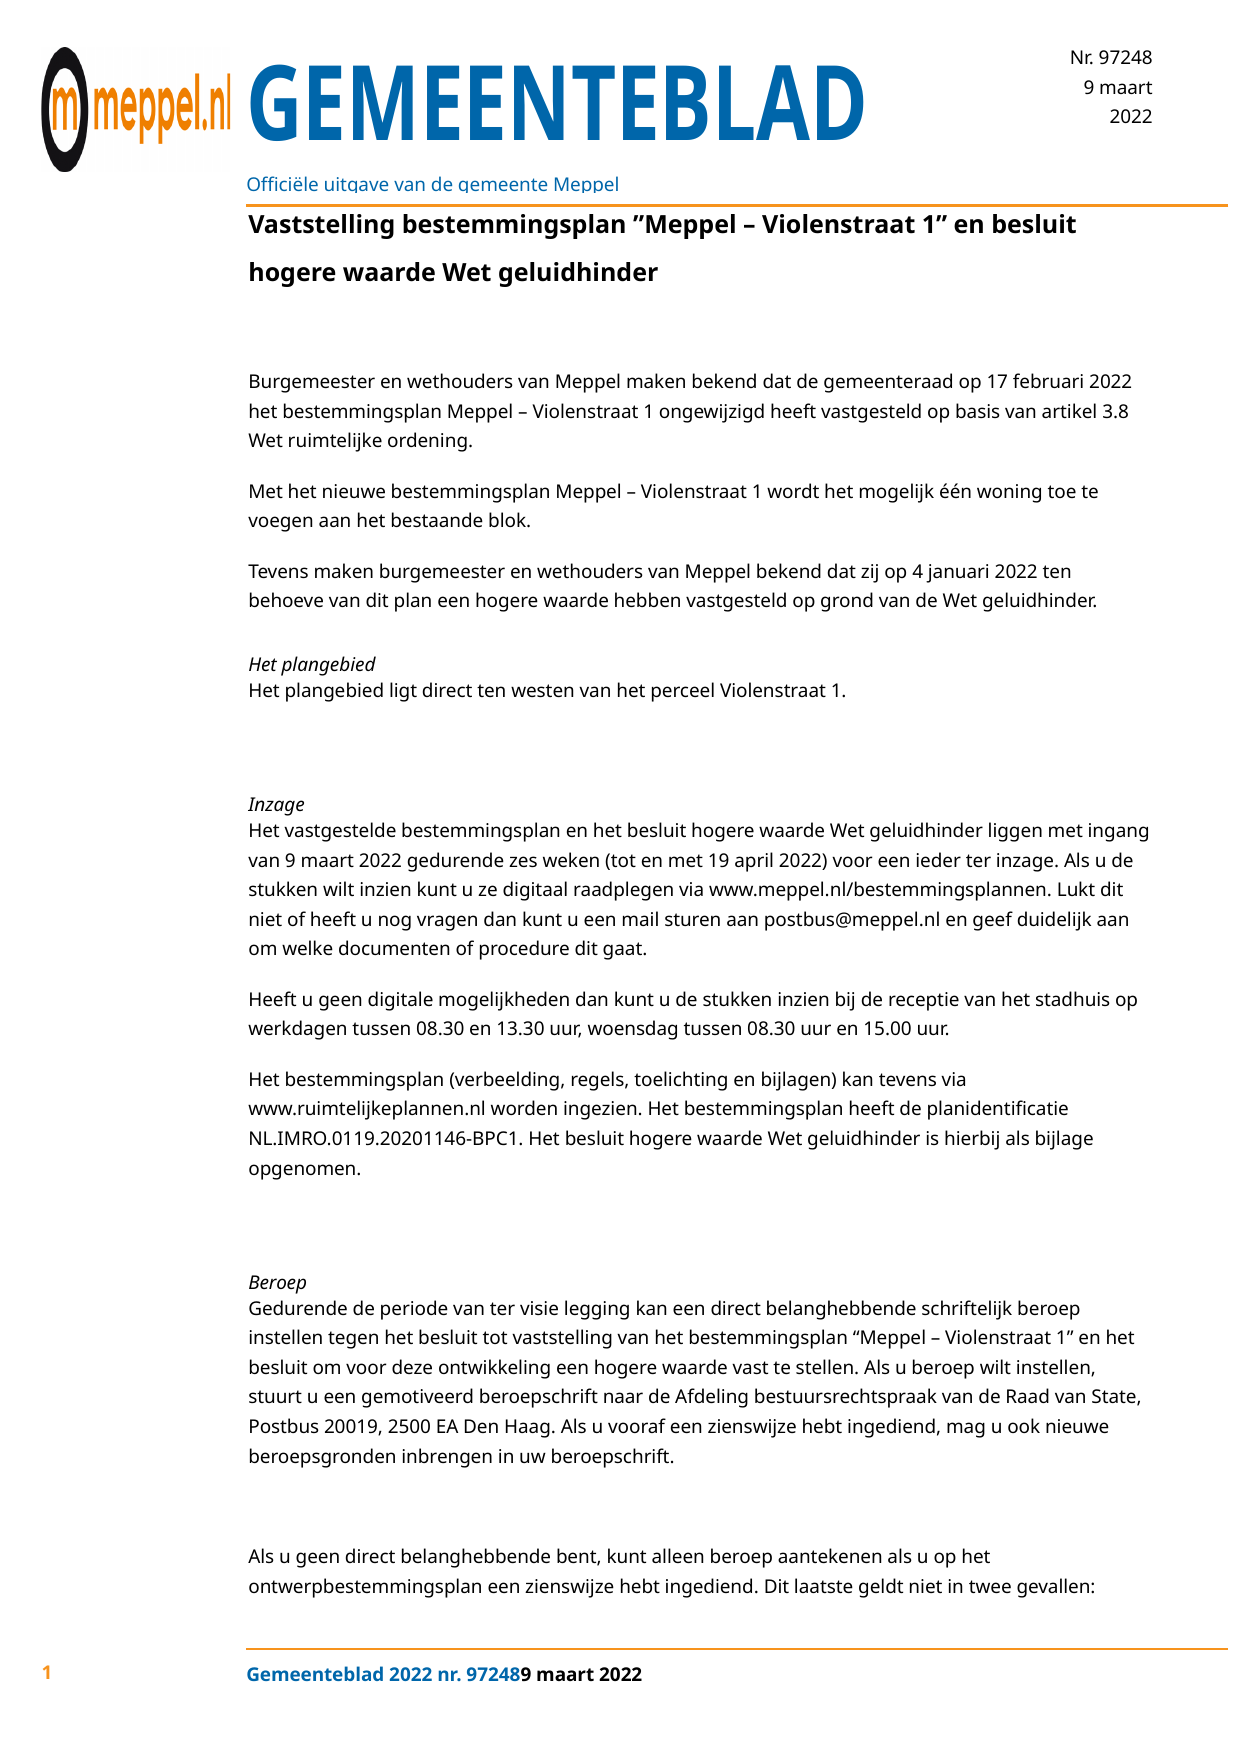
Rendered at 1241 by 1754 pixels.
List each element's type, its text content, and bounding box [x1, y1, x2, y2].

text Beroep [248, 1269, 1152, 1295]
text Heeft u geen digitale mogelijkheden dan kunt u de stukken inzien bij de receptie van het stadhuis op werkdagen tussen 08.30 en 13.30 uur, woensdag tussen 08.30 uur en 15.00 uur. [248, 986, 1152, 1041]
text Met het nieuwe bestemmingsplan Meppel – Violenstraat 1 wordt het mogelijk één woning toe te voegen aan het bestaande blok. [248, 478, 1152, 533]
text Vaststelling bestemmingsplan ”Meppel – Violenstraat 1” en besluit hogere waarde Wet geluidhinder [248, 207, 1152, 288]
text Het plangebied ligt direct ten westen van het perceel Violenstraat 1. [248, 677, 1152, 703]
text Het bestemmingsplan (verbeelding, regels, toelichting en bijlagen) kan tevens via www.ruimtelijkeplannen.nl worden ingezien. Het bestemmingsplan heeft de planidentificatie NL.IMRO.0119.20201146-BPC1. Het besluit hogere waarde Wet geluidhinder is hierbij als bijlage opgenomen. [248, 1066, 1152, 1181]
text Het plangebied [248, 651, 1152, 677]
text Het vastgestelde bestemmingsplan en het besluit hogere waarde Wet geluidhinder liggen met ingang van 9 maart 2022 gedurende zes weken (tot en met 19 april 2022) voor een ieder ter inzage. Als u de stukken wilt inzien kunt u ze digitaal raadplegen via www.meppel.nl/bestemmingsplannen. Lukt dit niet of heeft u nog vragen dan kunt u een mail sturen aan postbus@meppel.nl en geef duidelijk aan om welke documenten of procedure dit gaat. [248, 817, 1152, 961]
text Inzage [248, 792, 1152, 817]
picture [41, 47, 231, 172]
text Burgemeester en wethouders van Meppel maken bekend dat de gemeenteraad op 17 februari 2022 het bestemmingsplan Meppel – Violenstraat 1 ongewijzigd heeft vastgesteld op basis van artikel 3.8 Wet ruimtelijke ordening. [248, 368, 1152, 453]
text Tevens maken burgemeester en wethouders van Meppel bekend dat zij op 4 januari 2022 ten behoeve van dit plan een hogere waarde hebben vastgesteld op grond van de Wet geluidhinder. [248, 558, 1152, 613]
text Als u geen direct belanghebbende bent, kunt alleen beroep aantekenen als u op het ontwerpbestemmingsplan een zienswijze hebt ingediend. Dit laatste geldt niet in twee gevallen: [248, 1544, 1152, 1599]
text Gedurende de periode van ter visie legging kan een direct belanghebbende schriftelijk beroep instellen tegen het besluit tot vaststelling van het bestemmingsplan “Meppel – Violenstraat 1” en het besluit om voor deze ontwikkeling een hogere waarde vast te stellen. Als u beroep wilt instellen, stuurt u een gemotiveerd beroepschrift naar de Afdeling bestuursrechtspraak van de Raad van State, Postbus 20019, 2500 EA Den Haag. Als u vooraf een zienswijze hebt ingediend, mag u ook nieuwe beroepsgronden inbrengen in uw beroepschrift. [248, 1295, 1152, 1468]
